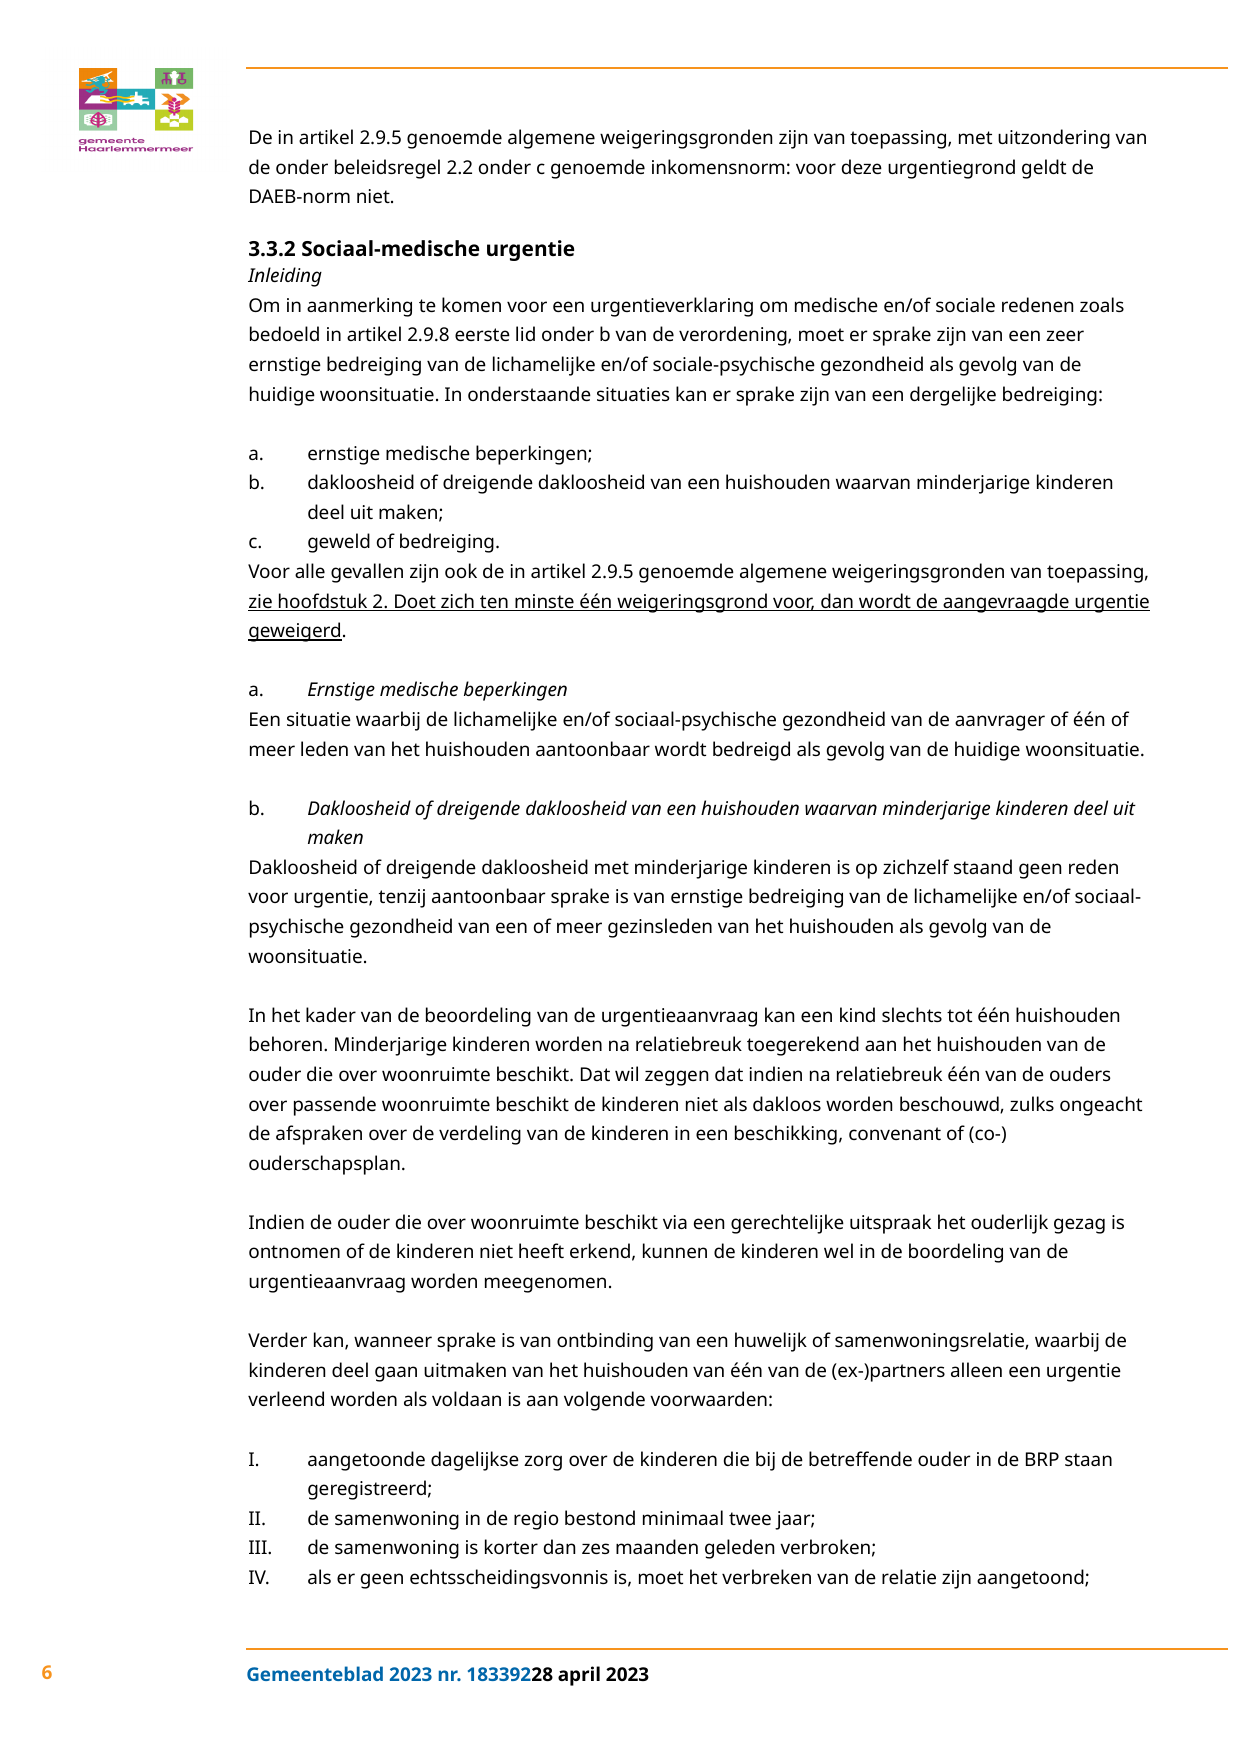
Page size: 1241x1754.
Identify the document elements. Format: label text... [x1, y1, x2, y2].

list Ernstige medische beperkingen [248, 677, 1152, 702]
text Dakloosheid of dreigende dakloosheid met minderjarige kinderen is op zichzelf staand geen reden voor urgentie, tenzij aantoonbaar sprake is van ernstige bedreiging van de lichamelijke en/of sociaal-psychische gezondheid van een of meer gezinsleden van het huishouden als gevolg van de woonsituatie. [248, 854, 1152, 968]
text Verder kan, wanneer sprake is van ontbinding van een huwelijk of samenwoningsrelatie, waarbij de kinderen deel gaan uitmaken van het huishouden van één van de (ex-)partners alleen een urgentie verleend worden als voldaan is aan volgende voorwaarden: [248, 1327, 1152, 1412]
list de samenwoning is korter dan zes maanden geleden verbroken; [248, 1534, 1152, 1560]
text De in artikel 2.9.5 genoemde algemene weigeringsgronden zijn van toepassing, met uitzondering van de onder beleidsregel 2.2 onder c genoemde inkomensnorm: voor deze urgentiegrond geldt de DAEB-norm niet. [248, 124, 1152, 209]
text Indien de ouder die over woonruimte beschikt via een gerechtelijke uitspraak het ouderlijk gezag is ontnomen of de kinderen niet heeft erkend, kunnen de kinderen wel in de boordeling van de urgentieaanvraag worden meegenomen. [248, 1209, 1152, 1294]
text In het kader van de beoordeling van de urgentieaanvraag kan een kind slechts tot één huishouden behoren. Minderjarige kinderen worden na relatiebreuk toegerekend aan het huishouden van de ouder die over woonruimte beschikt. Dat wil zeggen dat indien na relatiebreuk één van de ouders over passende woonruimte beschikt de kinderen niet als dakloos worden beschouwd, zulks ongeacht de afspraken over de verdeling van de kinderen in een beschikking, convenant of (co-) ouderschapsplan. [248, 1002, 1152, 1176]
list als er geen echtsscheidingsvonnis is, moet het verbreken van de relatie zijn aangetoond; [248, 1564, 1152, 1590]
picture [41, 47, 231, 172]
text Voor alle gevallen zijn ook de in artikel 2.9.5 genoemde algemene weigeringsgronden van toepassing, zie hoofdstuk 2. Doet zich ten minste één weigeringsgrond voor, dan wordt de aangevraagde urgentie geweigerd. [248, 558, 1152, 643]
list geweld of bedreiging. [248, 529, 1152, 554]
list de samenwoning in de regio bestond minimaal twee jaar; [248, 1505, 1152, 1531]
list ernstige medische beperkingen; [248, 440, 1152, 466]
text Inleiding [248, 262, 1152, 288]
list aangetoonde dagelijkse zorg over de kinderen die bij de betreffende ouder in de BRP staan geregistreerd; [248, 1446, 1152, 1501]
text Om in aanmerking te komen voor een urgentieverklaring om medische en/of sociale redenen zoals bedoeld in artikel 2.9.8 eerste lid onder b van de verordening, moet er sprake zijn van een zeer ernstige bedreiging van de lichamelijke en/of sociale-psychische gezondheid als gevolg van de huidige woonsituatie. In onderstaande situaties kan er sprake zijn van een dergelijke bedreiging: [248, 292, 1152, 406]
list dakloosheid of dreigende dakloosheid van een huishouden waarvan minderjarige kinderen deel uit maken; [248, 469, 1152, 525]
text Een situatie waarbij de lichamelijke en/of sociaal-psychische gezondheid van de aanvrager of één of meer leden van het huishouden aantoonbaar wordt bedreigd als gevolg van de huidige woonsituatie. [248, 706, 1152, 761]
list Dakloosheid of dreigende dakloosheid van een huishouden waarvan minderjarige kinderen deel uit maken [248, 795, 1152, 850]
text 3.3.2 Sociaal-medische urgentie [248, 234, 1152, 262]
